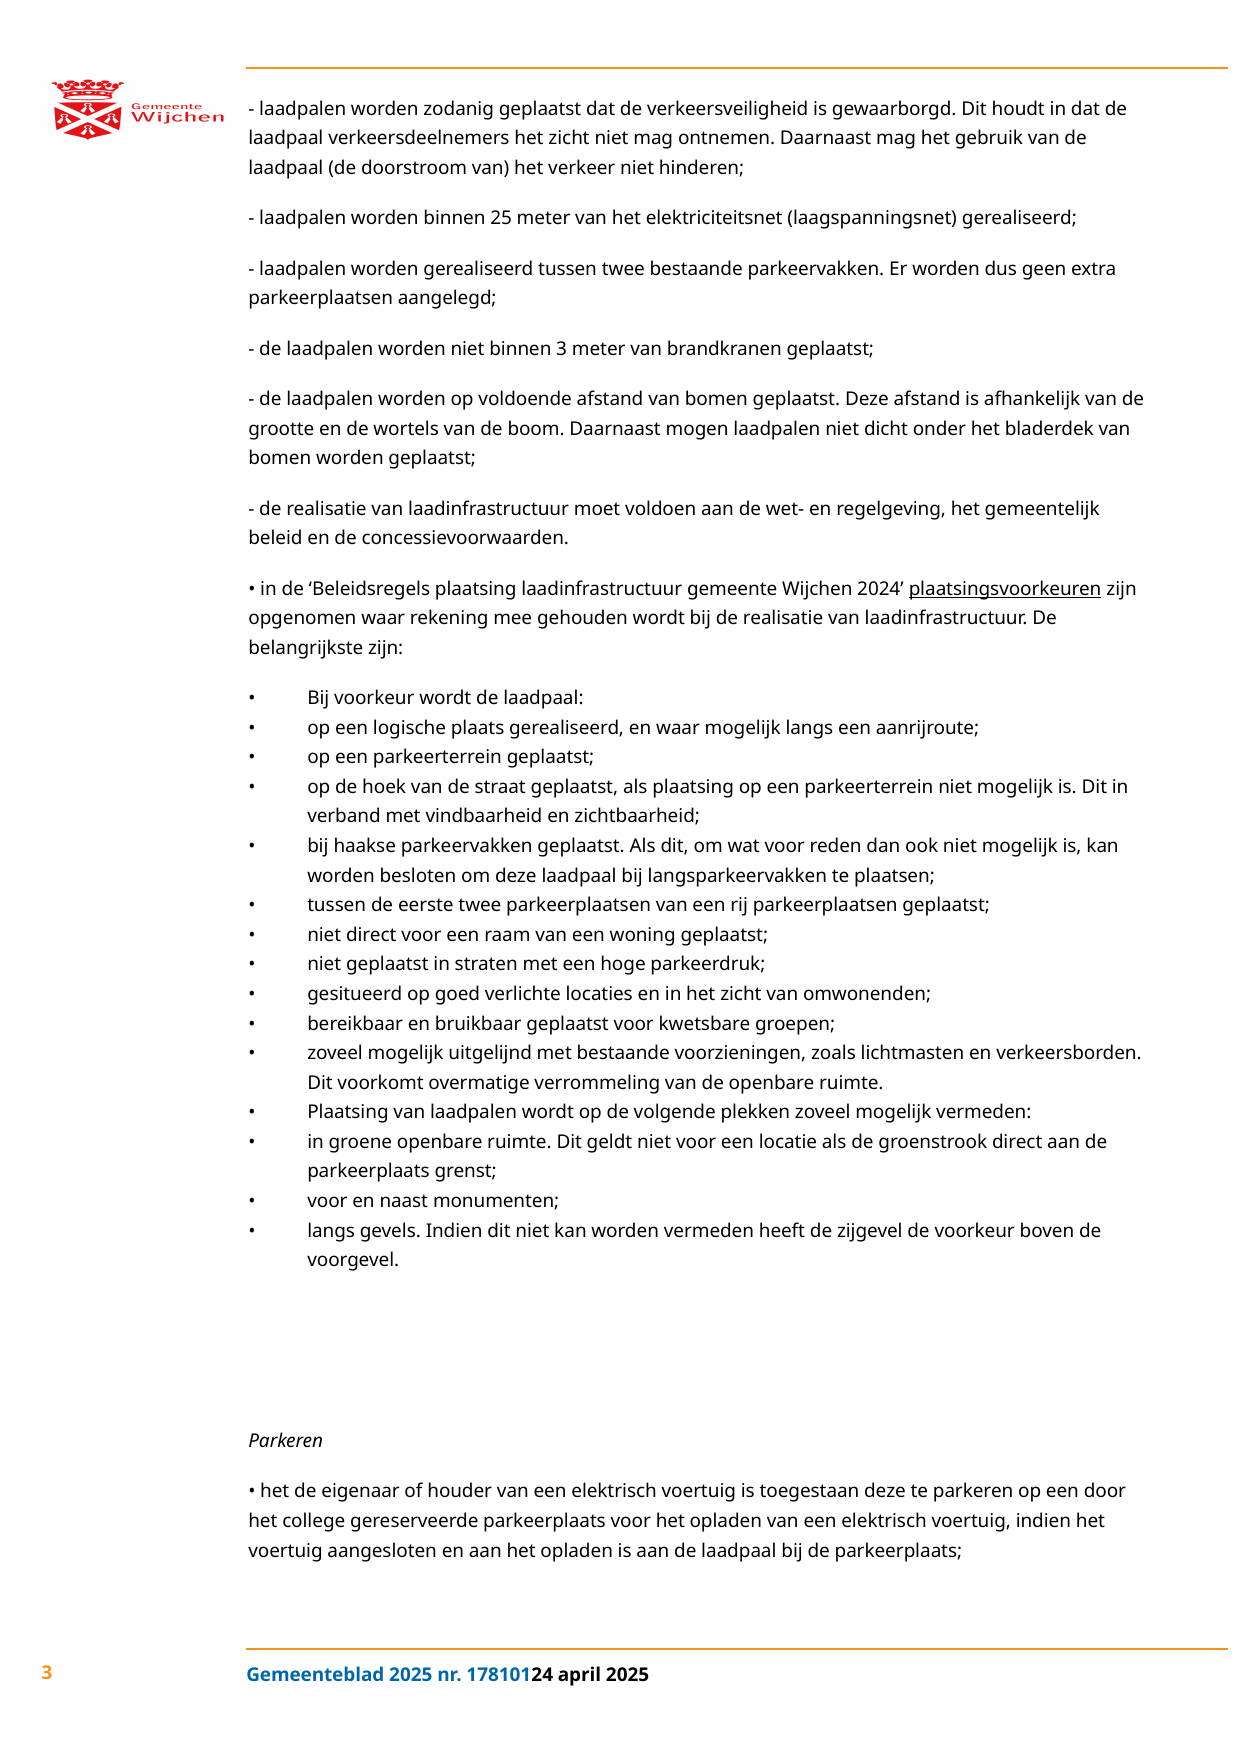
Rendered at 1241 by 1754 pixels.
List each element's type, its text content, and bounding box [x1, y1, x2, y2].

list op een parkeerterrein geplaatst; [248, 743, 1152, 769]
list Bij voorkeur wordt de laadpaal: [248, 684, 1152, 710]
list zoveel mogelijk uitgelijnd met bestaande voorzieningen, zoals lichtmasten en verkeersborden. Dit voorkomt overmatige verrommeling van de openbare ruimte. [248, 1039, 1152, 1095]
list Plaatsing van laadpalen wordt op de volgende plekken zoveel mogelijk vermeden: [248, 1098, 1152, 1124]
list langs gevels. Indien dit niet kan worden vermeden heeft de zijgevel de voorkeur boven de voorgevel. [248, 1217, 1152, 1272]
text - laadpalen worden binnen 25 meter van het elektriciteitsnet (laagspanningsnet) gerealiseerd; [248, 204, 1152, 230]
text • in de ‘Beleidsregels plaatsing laadinfrastructuur gemeente Wijchen 2024’ plaatsingsvoorkeuren zijn opgenomen waar rekening mee gehouden wordt bij de realisatie van laadinfrastructuur. De belangrijkste zijn: [248, 575, 1152, 660]
list voor en naast monumenten; [248, 1187, 1152, 1213]
list tussen de eerste twee parkeerplaatsen van een rij parkeerplaatsen geplaatst; [248, 891, 1152, 917]
list op een logische plaats gerealiseerd, en waar mogelijk langs een aanrijroute; [248, 714, 1152, 740]
list op de hoek van de straat geplaatst, als plaatsing op een parkeerterrein niet mogelijk is. Dit in verband met vindbaarheid en zichtbaarheid; [248, 773, 1152, 828]
text - laadpalen worden zodanig geplaatst dat de verkeersveiligheid is gewaarborgd. Dit houdt in dat de laadpaal verkeersdeelnemers het zicht niet mag ontnemen. Daarnaast mag het gebruik van de laadpaal (de doorstroom van) het verkeer niet hinderen; [248, 95, 1152, 180]
list niet direct voor een raam van een woning geplaatst; [248, 921, 1152, 947]
text - laadpalen worden gerealiseerd tussen twee bestaande parkeervakken. Er worden dus geen extra parkeerplaatsen aangelegd; [248, 255, 1152, 310]
list gesitueerd op goed verlichte locaties en in het zicht van omwonenden; [248, 980, 1152, 1006]
text - de laadpalen worden niet binnen 3 meter van brandkranen geplaatst; [248, 335, 1152, 361]
text • het de eigenaar of houder van een elektrisch voertuig is toegestaan deze te parkeren op een door het college gereserveerde parkeerplaats voor het opladen van een elektrisch voertuig, indien het voertuig aangesloten en aan het opladen is aan de laadpaal bij de parkeerplaats; [248, 1478, 1152, 1563]
list niet geplaatst in straten met een hoge parkeerdruk; [248, 951, 1152, 976]
text - de laadpalen worden op voldoende afstand van bomen geplaatst. Deze afstand is afhankelijk van de grootte en de wortels van de boom. Daarnaast mogen laadpalen niet dicht onder het bladerdek van bomen worden geplaatst; [248, 385, 1152, 470]
text - de realisatie van laadinfrastructuur moet voldoen aan de wet- en regelgeving, het gemeentelijk beleid en de concessievoorwaarden. [248, 495, 1152, 550]
text Parkeren [248, 1427, 1152, 1453]
list in groene openbare ruimte. Dit geldt niet voor een locatie als de groenstrook direct aan de parkeerplaats grenst; [248, 1128, 1152, 1183]
list bij haakse parkeervakken geplaatst. Als dit, om wat voor reden dan ook niet mogelijk is, kan worden besloten om deze laadpaal bij langsparkeervakken te plaatsen; [248, 832, 1152, 888]
list bereikbaar en bruikbaar geplaatst voor kwetsbare groepen; [248, 1010, 1152, 1036]
picture [41, 47, 231, 172]
